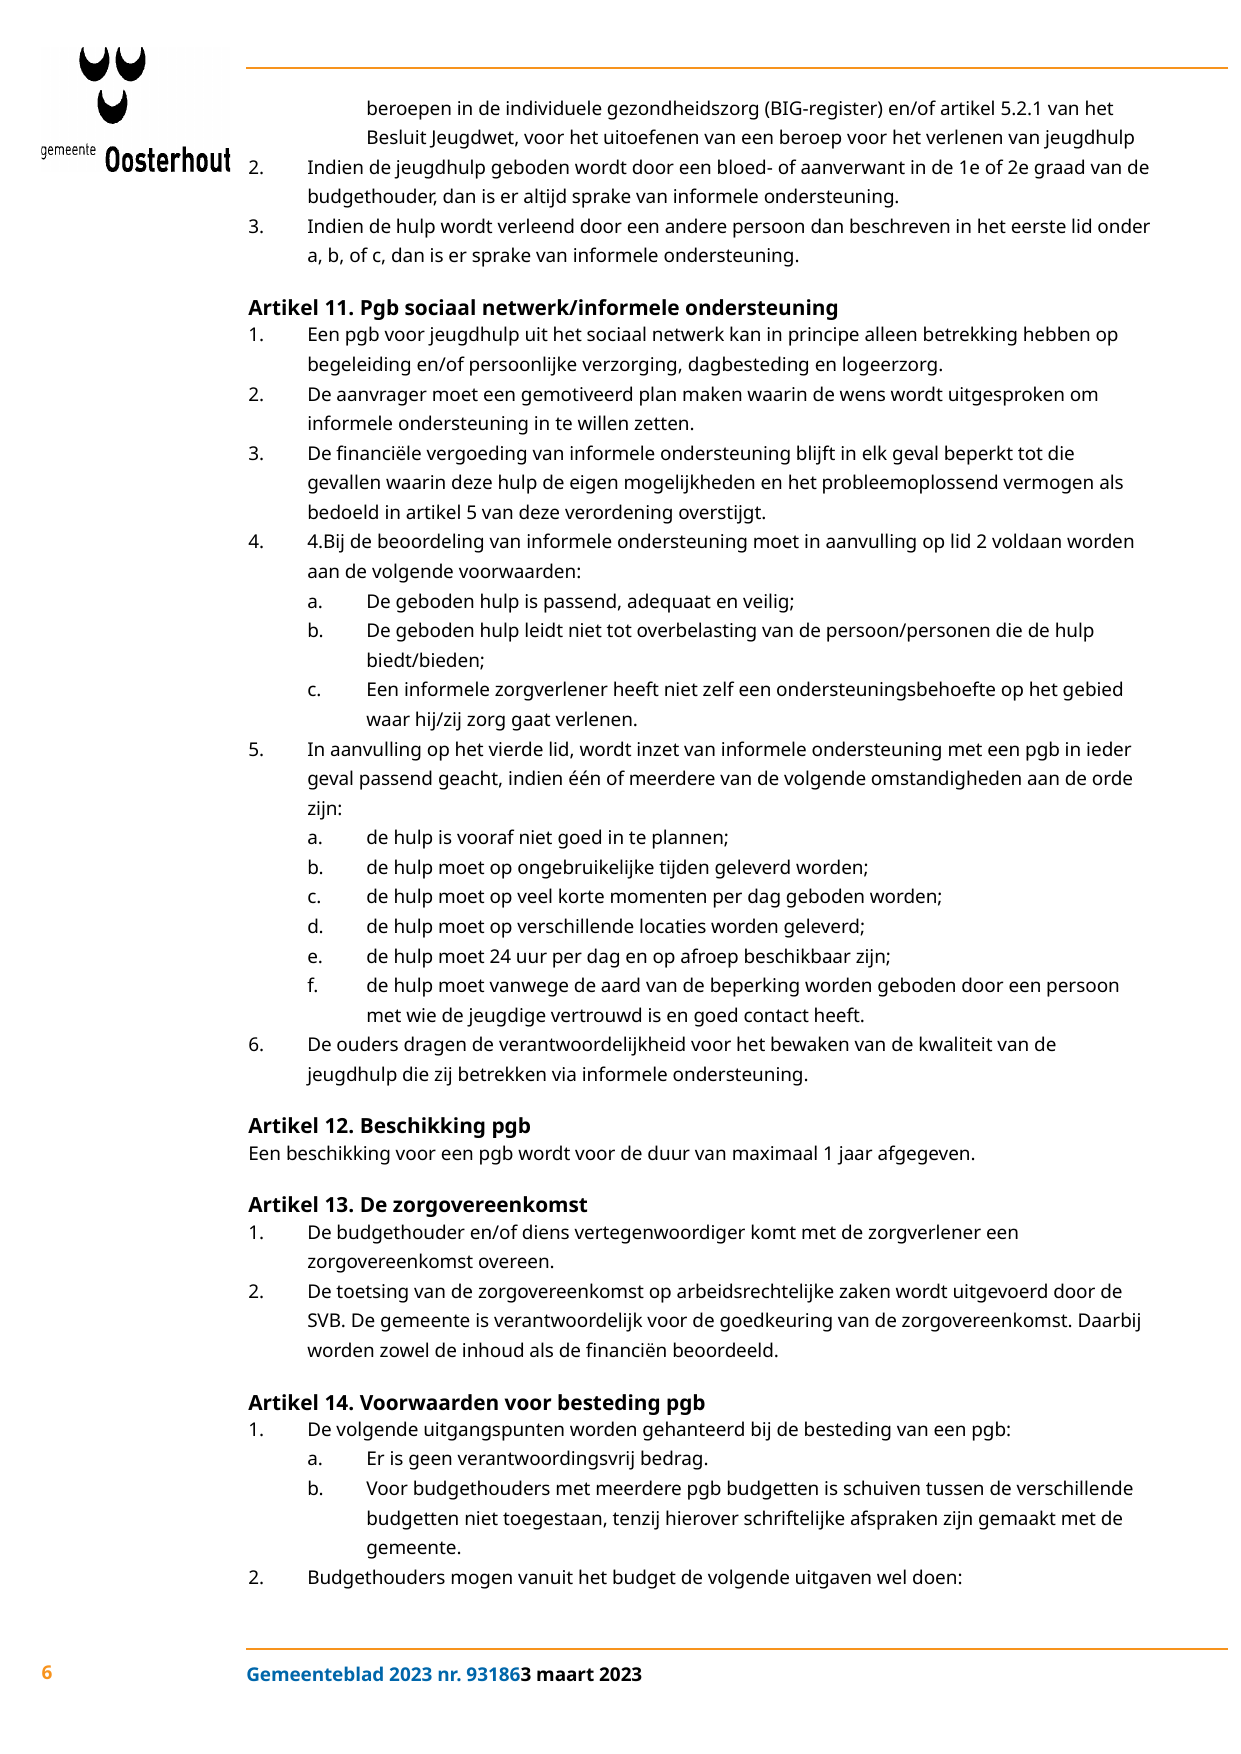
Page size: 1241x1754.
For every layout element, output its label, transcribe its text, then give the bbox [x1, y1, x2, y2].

text Artikel 11. Pgb sociaal netwerk/informele ondersteuning [248, 293, 1152, 322]
list De budgethouder en/of diens vertegenwoordiger komt met de zorgverlener een zorgovereenkomst overeen. [248, 1219, 1152, 1274]
list de hulp moet 24 uur per dag en op afroep beschikbaar zijn; [307, 943, 1152, 968]
list De toetsing van de zorgovereenkomst op arbeidsrechtelijke zaken wordt uitgevoerd door de SVB. De gemeente is verantwoordelijk voor de goedkeuring van de zorgovereenkomst. Daarbij worden zowel de inhoud als de financiën beoordeeld. [248, 1278, 1152, 1363]
list Indien de hulp wordt verleend door een andere persoon dan beschreven in het eerste lid onder a, b, of c, dan is er sprake van informele ondersteuning. [248, 213, 1152, 268]
list de hulp moet op verschillende locaties worden geleverd; [307, 913, 1152, 939]
list de hulp moet vanwege de aard van de beperking worden geboden door een persoon met wie de jeugdige vertrouwd is en goed contact heeft. [307, 972, 1152, 1028]
list Een informele zorgverlener heeft niet zelf een ondersteuningsbehoefte op het gebied waar hij/zij zorg gaat verlenen. [307, 677, 1152, 732]
list Indien de jeugdhulp geboden wordt door een bloed- of aanverwant in de 1e of 2e graad van de budgethouder, dan is er altijd sprake van informele ondersteuning. [248, 154, 1152, 209]
picture [41, 47, 231, 172]
list De geboden hulp leidt niet tot overbelasting van de persoon/personen die de hulp biedt/bieden; [307, 617, 1152, 673]
list De aanvrager moet een gemotiveerd plan maken waarin de wens wordt uitgesproken om informele ondersteuning in te willen zetten. [248, 381, 1152, 436]
list Een pgb voor jeugdhulp uit het sociaal netwerk kan in principe alleen betrekking hebben op begeleiding en/of persoonlijke verzorging, dagbesteding en logeerzorg. [248, 322, 1152, 377]
list beroepen in de individuele gezondheidszorg (BIG-register) en/of artikel 5.2.1 van het Besluit Jeugdwet, voor het uitoefenen van een beroep voor het verlenen van jeugdhulp [307, 95, 1152, 150]
text Artikel 12. Beschikking pgb [248, 1112, 1152, 1140]
list de hulp moet op ongebruikelijke tijden geleverd worden; [307, 854, 1152, 880]
text Artikel 14. Voorwaarden voor besteding pgb [248, 1388, 1152, 1416]
list De volgende uitgangspunten worden gehanteerd bij de besteding van een pgb: [248, 1416, 1152, 1442]
list de hulp is vooraf niet goed in te plannen; [307, 824, 1152, 850]
list De geboden hulp is passend, adequaat en veilig; [307, 588, 1152, 613]
list de hulp moet op veel korte momenten per dag geboden worden; [307, 884, 1152, 909]
list Budgethouders mogen vanuit het budget de volgende uitgaven wel doen: [248, 1564, 1152, 1590]
list De financiële vergoeding van informele ondersteuning blijft in elk geval beperkt tot die gevallen waarin deze hulp de eigen mogelijkheden en het probleemoplossend vermogen als bedoeld in artikel 5 van deze verordening overstijgt. [248, 440, 1152, 525]
list De ouders dragen de verantwoordelijkheid voor het bewaken van de kwaliteit van de jeugdhulp die zij betrekken via informele ondersteuning. [248, 1032, 1152, 1087]
text Artikel 13. De zorgovereenkomst [248, 1190, 1152, 1219]
list In aanvulling op het vierde lid, wordt inzet van informele ondersteuning met een pgb in ieder geval passend geacht, indien één of meerdere van de volgende omstandigheden aan de orde zijn: [248, 736, 1152, 821]
text Een beschikking voor een pgb wordt voor de duur van maximaal 1 jaar afgegeven. [248, 1140, 1152, 1166]
list Er is geen verantwoordingsvrij bedrag. [307, 1446, 1152, 1471]
list 4.Bij de beoordeling van informele ondersteuning moet in aanvulling op lid 2 voldaan worden aan de volgende voorwaarden: [248, 529, 1152, 584]
list Voor budgethouders met meerdere pgb budgetten is schuiven tussen de verschillende budgetten niet toegestaan, tenzij hierover schriftelijke afspraken zijn gemaakt met de gemeente. [307, 1475, 1152, 1560]
